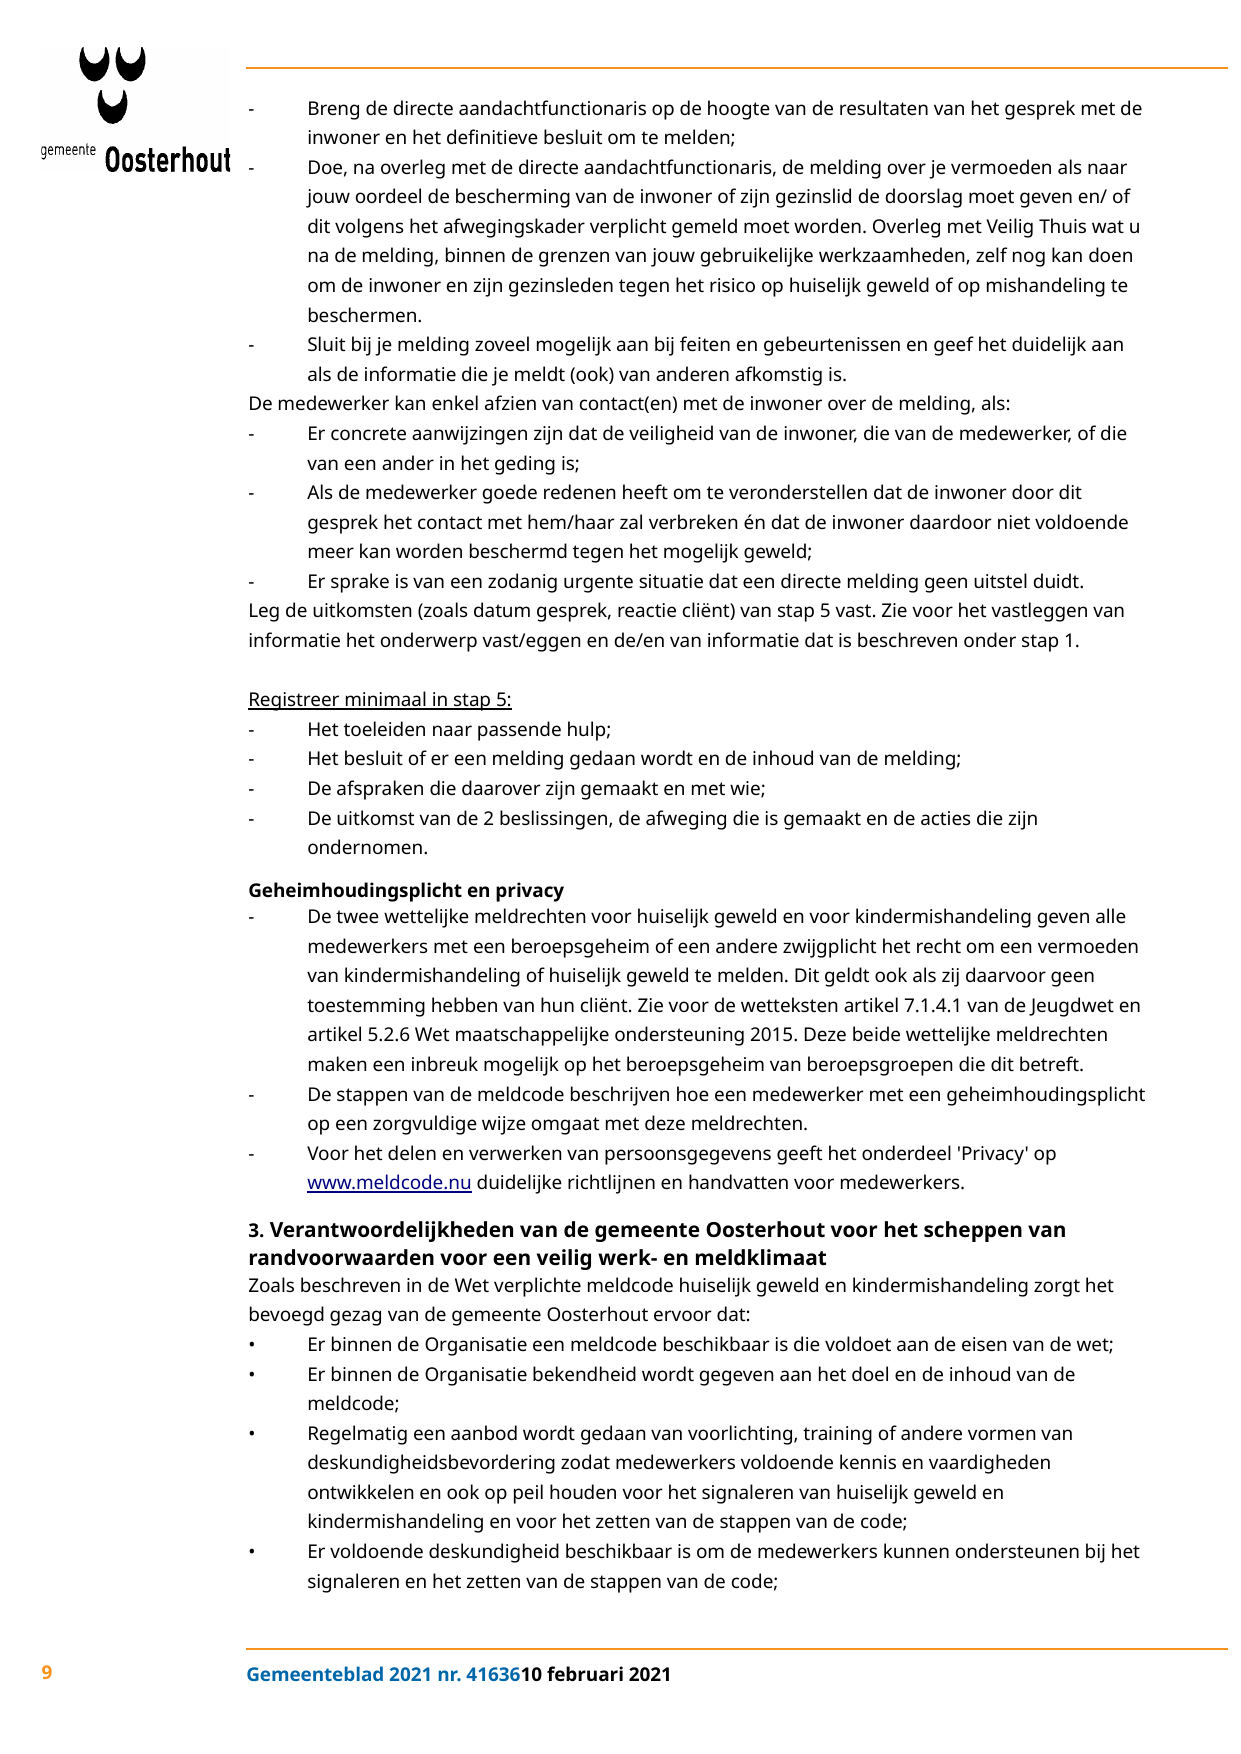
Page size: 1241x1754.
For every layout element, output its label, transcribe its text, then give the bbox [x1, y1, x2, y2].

text De medewerker kan enkel afzien van contact(en) met de inwoner over de melding, als: [248, 391, 1152, 416]
list Er voldoende deskundigheid beschikbaar is om de medewerkers kunnen ondersteunen bij het signaleren en het zetten van de stappen van de code; [248, 1538, 1152, 1593]
text Leg de uitkomsten (zoals datum gesprek, reactie cliënt) van stap 5 vast. Zie voor het vastleggen van informatie het onderwerp vast/eggen en de/en van informatie dat is beschreven onder stap 1. [248, 598, 1152, 653]
list Het besluit of er een melding gedaan wordt en de inhoud van de melding; [248, 746, 1152, 771]
list Regelmatig een aanbod wordt gedaan van voorlichting, training of andere vormen van deskundigheidsbevordering zodat medewerkers voldoende kennis en vaardigheden ontwikkelen en ook op peil houden voor het signaleren van huiselijk geweld en kindermishandeling en voor het zetten van de stappen van de code; [248, 1420, 1152, 1534]
list Er binnen de Organisatie bekendheid wordt gegeven aan het doel en de inhoud van de meldcode; [248, 1361, 1152, 1416]
list Er concrete aanwijzingen zijn dat de veiligheid van de inwoner, die van de medewerker, of die van een ander in het geding is; [248, 420, 1152, 476]
list De uitkomst van de 2 beslissingen, de afweging die is gemaakt en de acties die zijn ondernomen. [248, 805, 1152, 860]
list Voor het delen en verwerken van persoonsgegevens geeft het onderdeel 'Privacy' op www.meldcode.nu duidelijke richtlijnen en handvatten voor medewerkers. [248, 1140, 1152, 1195]
list De stappen van de meldcode beschrijven hoe een medewerker met een geheimhoudingsplicht op een zorgvuldige wijze omgaat met deze meldrechten. [248, 1081, 1152, 1136]
list Doe, na overleg met de directe aandachtfunctionaris, de melding over je vermoeden als naar jouw oordeel de bescherming van de inwoner of zijn gezinslid de doorslag moet geven en/ of dit volgens het afwegingskader verplicht gemeld moet worden. Overleg met Veilig Thuis wat u na de melding, binnen de grenzen van jouw gebruikelijke werkzaamheden, zelf nog kan doen om de inwoner en zijn gezinsleden tegen het risico op huiselijk geweld of op mishandeling te beschermen. [248, 154, 1152, 328]
list Er binnen de Organisatie een meldcode beschikbaar is die voldoet aan de eisen van de wet; [248, 1331, 1152, 1357]
text Geheimhoudingsplicht en privacy [248, 877, 1152, 903]
list Breng de directe aandachtfunctionaris op de hoogte van de resultaten van het gesprek met de inwoner en het definitieve besluit om te melden; [248, 95, 1152, 150]
list Sluit bij je melding zoveel mogelijk aan bij feiten en gebeurtenissen en geef het duidelijk aan als de informatie die je meldt (ook) van anderen afkomstig is. [248, 331, 1152, 387]
list De twee wettelijke meldrechten voor huiselijk geweld en voor kindermishandeling geven alle medewerkers met een beroepsgeheim of een andere zwijgplicht het recht om een vermoeden van kindermishandeling of huiselijk geweld te melden. Dit geldt ook als zij daarvoor geen toestemming hebben van hun cliënt. Zie voor de wetteksten artikel 7.1.4.1 van de Jeugdwet en artikel 5.2.6 Wet maatschappelijke ondersteuning 2015. Deze beide wettelijke meldrechten maken een inbreuk mogelijk op het beroepsgeheim van beroepsgroepen die dit betreft. [248, 903, 1152, 1077]
list Als de medewerker goede redenen heeft om te veronderstellen dat de inwoner door dit gesprek het contact met hem/haar zal verbreken én dat de inwoner daardoor niet voldoende meer kan worden beschermd tegen het mogelijk geweld; [248, 479, 1152, 564]
list Er sprake is van een zodanig urgente situatie dat een directe melding geen uitstel duidt. [248, 568, 1152, 594]
text 3. Verantwoordelijkheden van de gemeente Oosterhout voor het scheppen van randvoorwaarden voor een veilig werk- en meldklimaat [248, 1215, 1152, 1272]
picture [41, 47, 231, 172]
text Registreer minimaal in stap 5: [248, 686, 1152, 712]
list De afspraken die daarover zijn gemaakt en met wie; [248, 775, 1152, 801]
text Zoals beschreven in de Wet verplichte meldcode huiselijk geweld en kindermishandeling zorgt het bevoegd gezag van de gemeente Oosterhout ervoor dat: [248, 1272, 1152, 1327]
list Het toeleiden naar passende hulp; [248, 716, 1152, 742]
